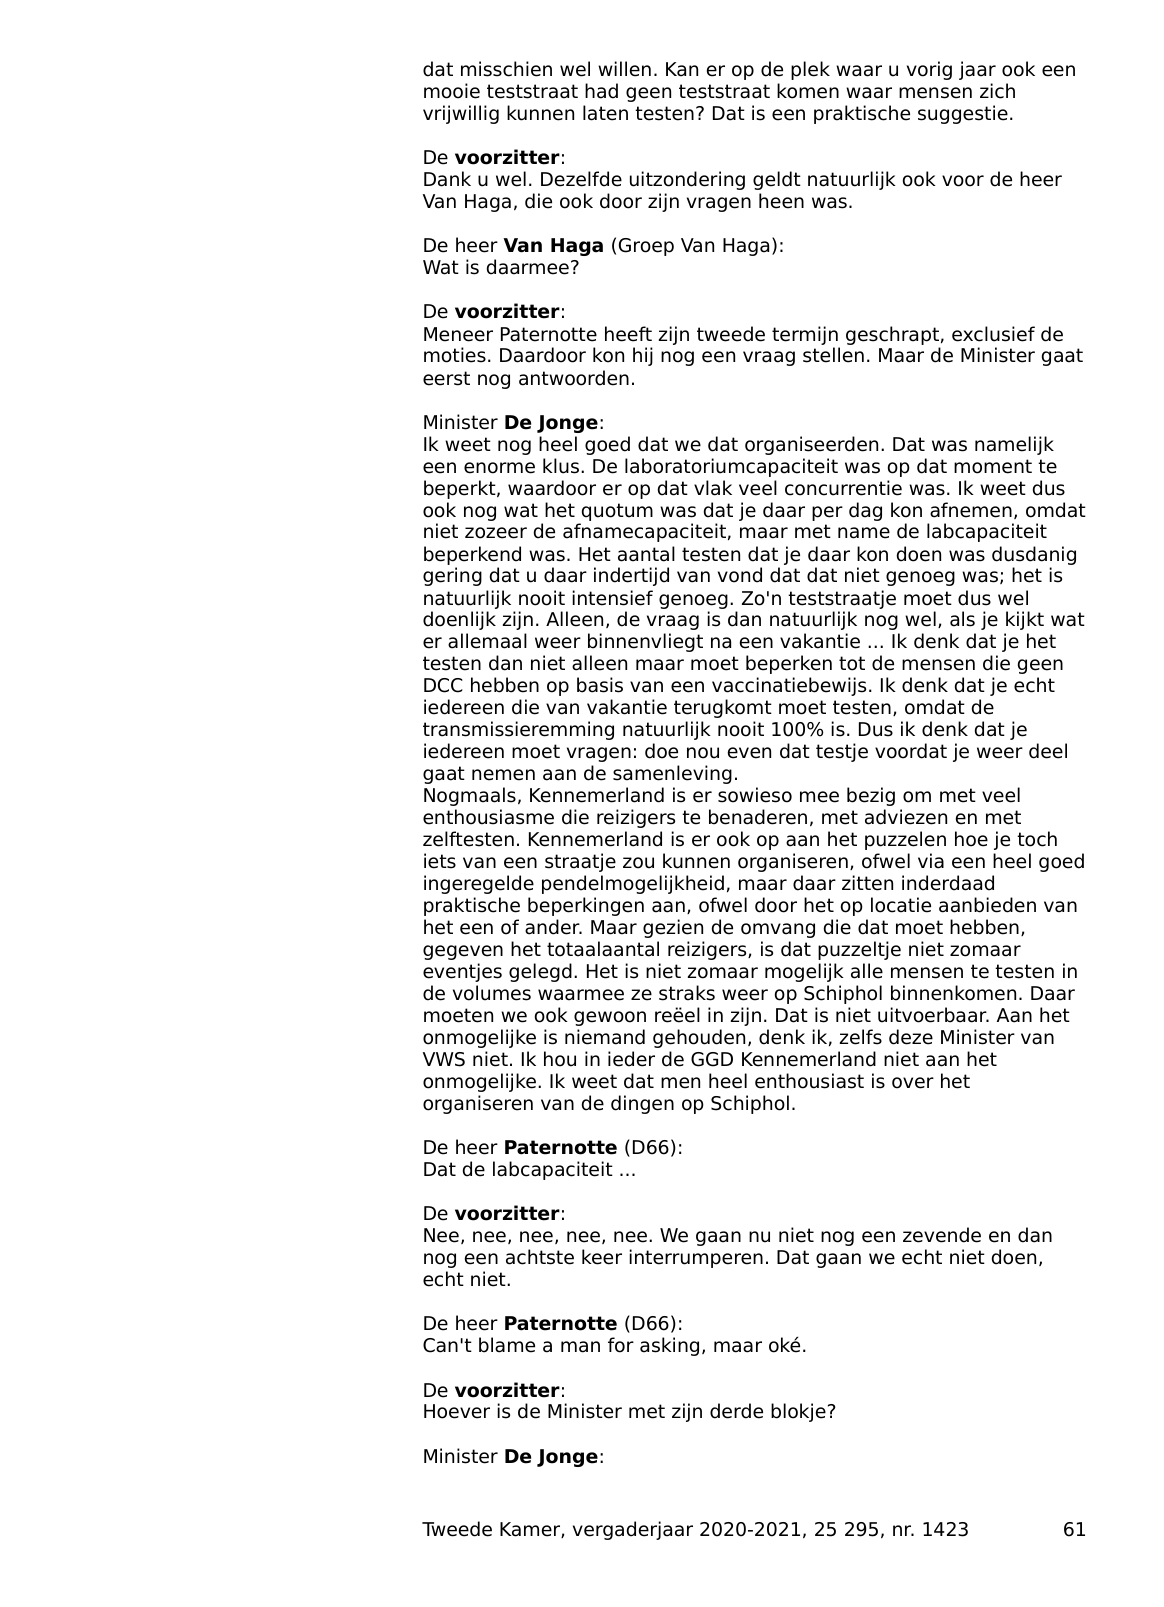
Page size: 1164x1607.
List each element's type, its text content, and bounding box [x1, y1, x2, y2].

text De voorzitter: [422, 301, 1087, 323]
text Meneer Paternotte heeft zijn tweede termijn geschrapt, exclusief de moties. Daardoor kon hij nog een vraag stellen. Maar de Minister gaat eerst nog antwoorden. [422, 323, 1087, 389]
text Can't blame a man for asking, maar oké. [422, 1335, 1087, 1357]
text Nogmaals, Kennemerland is er sowieso mee bezig om met veel enthousiasme die reizigers te benaderen, met adviezen en met zelftesten. Kennemerland is er ook op aan het puzzelen hoe je toch iets van een straatje zou kunnen organiseren, ofwel via een heel goed ingeregelde pendelmogelijkheid, maar daar zitten inderdaad praktische beperkingen aan, ofwel door het op locatie aanbieden van het een of ander. Maar gezien de omvang die dat moet hebben, gegeven het totaalaantal reizigers, is dat puzzeltje niet zomaar eventjes gelegd. Het is niet zomaar mogelijk alle mensen te testen in de volumes waarmee ze straks weer op Schiphol binnenkomen. Daar moeten we ook gewoon reëel in zijn. Dat is niet uitvoerbaar. Aan het onmogelijke is niemand gehouden, denk ik, zelfs deze Minister van VWS niet. Ik hou in ieder de GGD Kennemerland niet aan het onmogelijke. Ik weet dat men heel enthousiast is over het organiseren van de dingen op Schiphol. [422, 785, 1087, 1115]
text Dat de labcapaciteit ... [422, 1159, 1087, 1181]
text dat misschien wel willen. Kan er op de plek waar u vorig jaar ook een mooie teststraat had geen teststraat komen waar mensen zich vrijwillig kunnen laten testen? Dat is een praktische suggestie. [422, 59, 1087, 125]
text De voorzitter: [422, 147, 1087, 169]
text De voorzitter: [422, 1203, 1087, 1225]
text Dank u wel. Dezelfde uitzondering geldt natuurlijk ook voor de heer Van Haga, die ook door zijn vragen heen was. [422, 169, 1087, 213]
text De voorzitter: [422, 1379, 1087, 1401]
text Wat is daarmee? [422, 257, 1087, 279]
text Minister De Jonge: [422, 412, 1087, 433]
text Minister De Jonge: [422, 1446, 1087, 1468]
text De heer Paternotte (D66): [422, 1137, 1087, 1159]
text Nee, nee, nee, nee, nee. We gaan nu niet nog een zevende en dan nog een achtste keer interrumperen. Dat gaan we echt niet doen, echt niet. [422, 1225, 1087, 1291]
text De heer Van Haga (Groep Van Haga): [422, 235, 1087, 257]
text De heer Paternotte (D66): [422, 1313, 1087, 1335]
text Hoever is de Minister met zijn derde blokje? [422, 1401, 1087, 1423]
text Ik weet nog heel goed dat we dat organiseerden. Dat was namelijk een enorme klus. De laboratoriumcapaciteit was op dat moment te beperkt, waardoor er op dat vlak veel concurrentie was. Ik weet dus ook nog wat het quotum was dat je daar per dag kon afnemen, omdat niet zozeer de afnamecapaciteit, maar met name de labcapaciteit beperkend was. Het aantal testen dat je daar kon doen was dusdanig gering dat u daar indertijd van vond dat dat niet genoeg was; het is natuurlijk nooit intensief genoeg. Zo'n teststraatje moet dus wel doenlijk zijn. Alleen, de vraag is dan natuurlijk nog wel, als je kijkt wat er allemaal weer binnenvliegt na een vakantie ... Ik denk dat je het testen dan niet alleen maar moet beperken tot de mensen die geen DCC hebben op basis van een vaccinatiebewijs. Ik denk dat je echt iedereen die van vakantie terugkomt moet testen, omdat de transmissieremming natuurlijk nooit 100% is. Dus ik denk dat je iedereen moet vragen: doe nou even dat testje voordat je weer deel gaat nemen aan de samenleving. [422, 433, 1087, 785]
